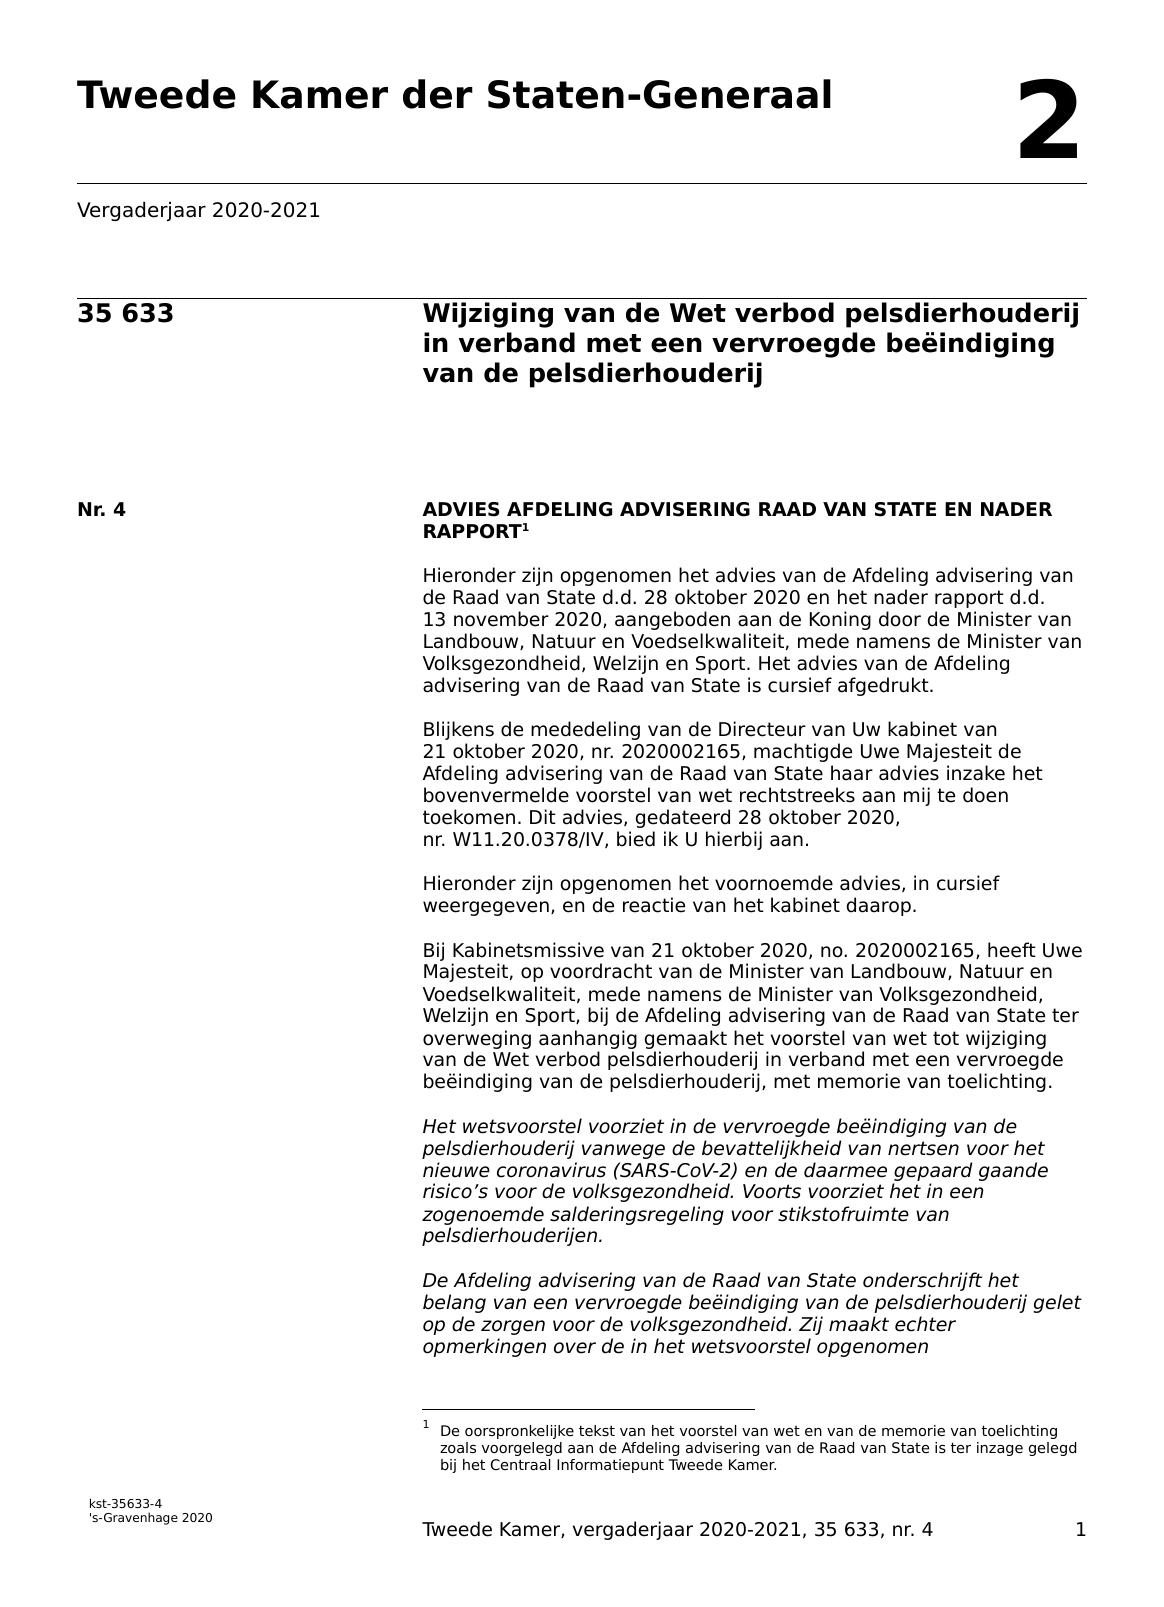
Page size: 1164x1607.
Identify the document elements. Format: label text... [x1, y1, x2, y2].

table_cell Vergaderjaar 2020-2021 [77, 184, 1087, 298]
table_header Tweede Kamer der Staten-Generaal [77, 59, 886, 183]
text De oorspronkelijke tekst van het voorstel van wet en van de memorie van toelichting zoals voorgelegd aan de Afdeling advisering van de Raad van State is ter inzage gelegd bij het Centraal Informatiepunt Tweede Kamer. [422, 1418, 1087, 1474]
text 's-Gravenhage 2020 [88, 1511, 323, 1525]
text kst-35633-4 [88, 1497, 323, 1511]
text De Afdeling advisering van de Raad van State onderschrijft het belang van een vervroegde beëindiging van de pelsdierhouderij gelet op de zorgen voor de volksgezondheid. Zij maakt echter opmerkingen over de in het wetsvoorstel opgenomen [422, 1269, 1087, 1357]
subtitle Nr. 4 ADVIES AFDELING ADVISERING RAAD VAN STATE EN NADER RAPPORT [77, 499, 1087, 543]
text Hieronder zijn opgenomen het voornoemde advies, in cursief weergegeven, en de reactie van het kabinet daarop. [422, 873, 1087, 917]
text Het wetsvoorstel voorziet in de vervroegde beëindiging van de pelsdierhouderij vanwege de bevattelijkheid van nertsen voor het nieuwe coronavirus (SARS-CoV-2) en de daarmee gepaard gaande risico’s voor de volksgezondheid. Voorts voorziet het in een zogenoemde salderingsregeling voor stikstofruimte van pelsdierhouderijen. [422, 1116, 1087, 1247]
text Hieronder zijn opgenomen het advies van de Afdeling advisering van de Raad van State d.d. 28 oktober 2020 en het nader rapport d.d. 13 november 2020, aangeboden aan de Koning door de Minister van Landbouw, Natuur en Voedselkwaliteit, mede namens de Minister van Volksgezondheid, Welzijn en Sport. Het advies van de Afdeling advisering van de Raad van State is cursief afgedrukt. [422, 565, 1087, 697]
subtitle 35 633 Wijziging van de Wet verbod pelsdierhouderij in verband met een vervroegde beëindiging van de pelsdierhouderij [77, 299, 1087, 388]
text Blijkens de mededeling van de Directeur van Uw kabinet van 21 oktober 2020, nr. 2020002165, machtigde Uwe Majesteit de Afdeling advisering van de Raad van State haar advies inzake het bovenvermelde voorstel van wet rechtstreeks aan mij te doen toekomen. Dit advies, gedateerd 28 oktober 2020, nr. W11.20.0378/IV, bied ik U hierbij aan. [422, 719, 1087, 851]
table_header 2 [886, 59, 1087, 183]
text Bij Kabinetsmissive van 21 oktober 2020, no. 2020002165, heeft Uwe Majesteit, op voordracht van de Minister van Landbouw, Natuur en Voedselkwaliteit, mede namens de Minister van Volksgezondheid, Welzijn en Sport, bij de Afdeling advisering van de Raad van State ter overweging aanhangig gemaakt het voorstel van wet tot wijziging van de Wet verbod pelsdierhouderij in verband met een vervroegde beëindiging van de pelsdierhouderij, met memorie van toelichting. [422, 939, 1087, 1093]
